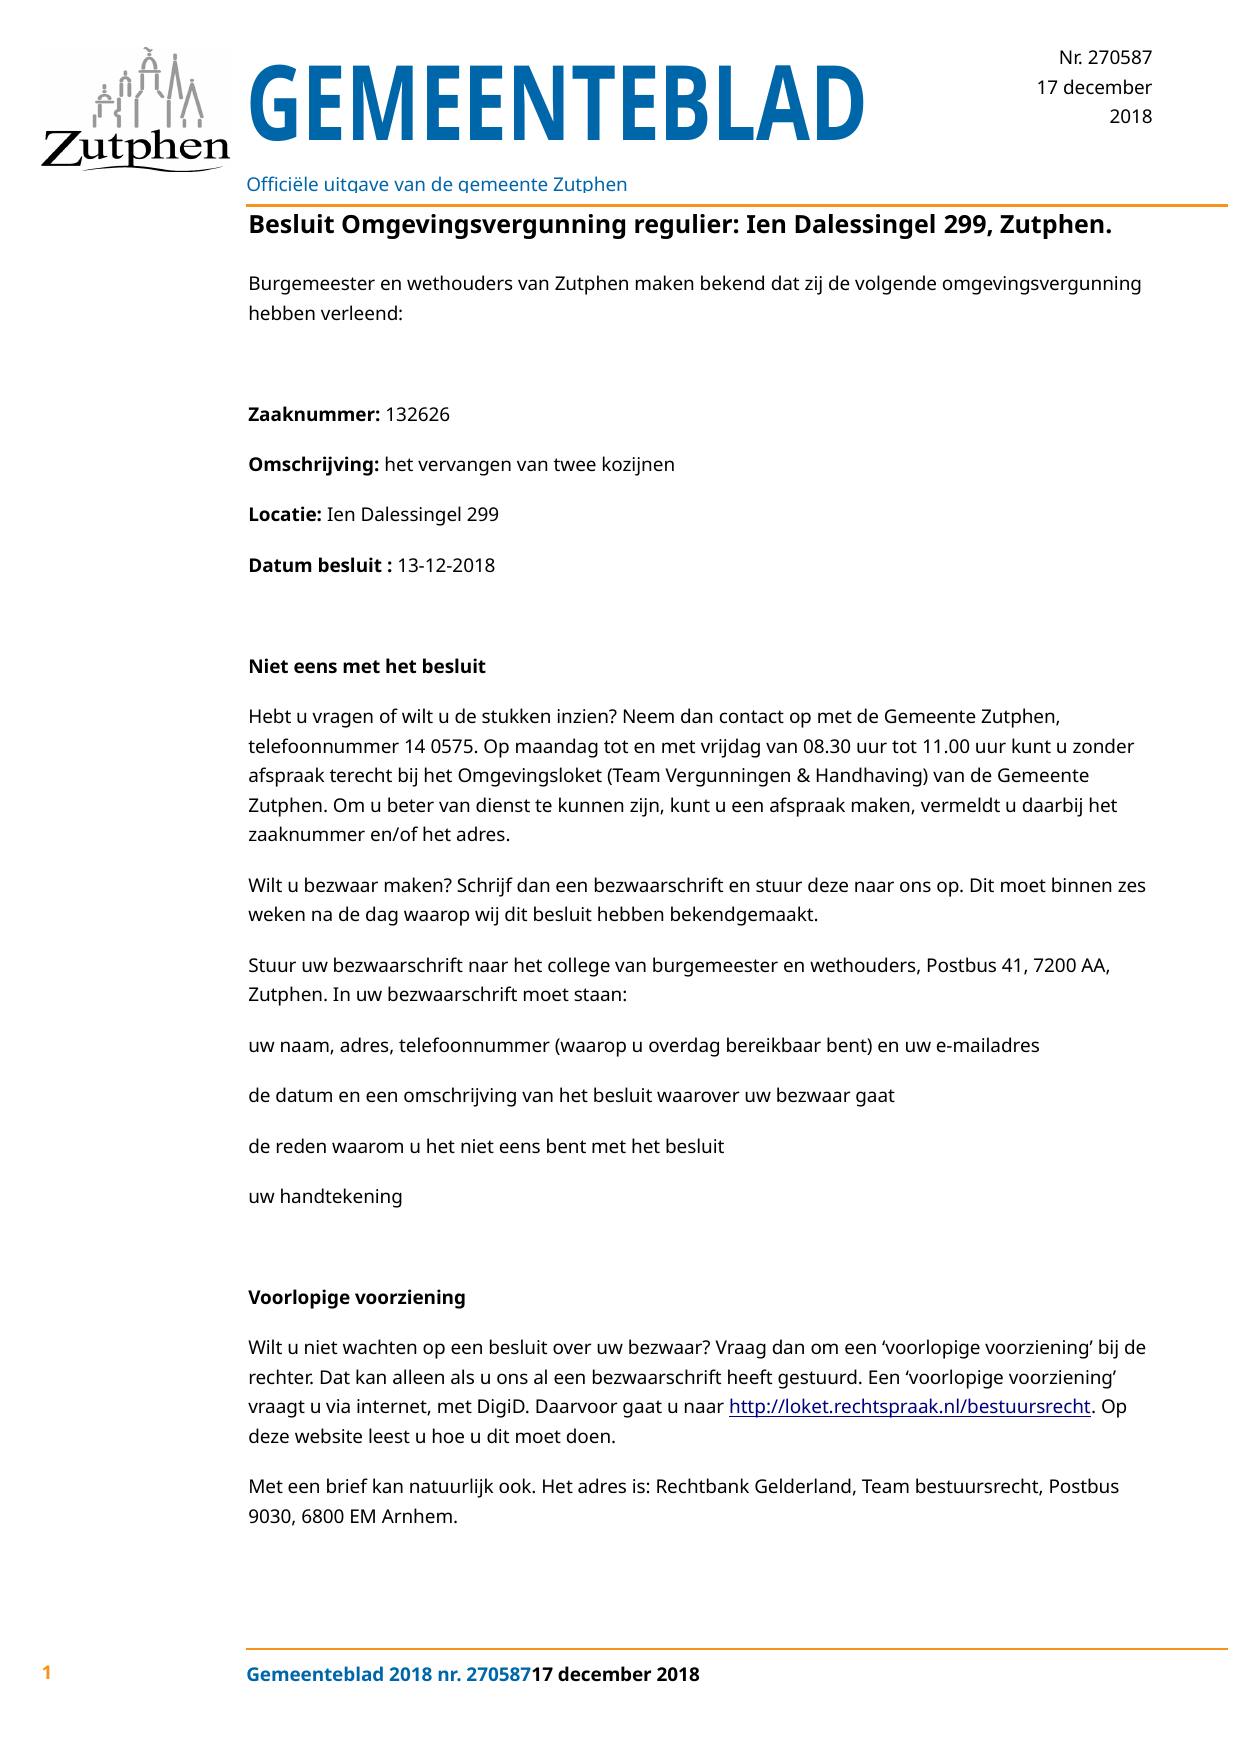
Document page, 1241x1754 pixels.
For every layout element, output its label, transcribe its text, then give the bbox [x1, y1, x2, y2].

text de datum en een omschrijving van het besluit waarover uw bezwaar gaat [248, 1082, 1152, 1108]
text Met een brief kan natuurlijk ook. Het adres is: Rechtbank Gelderland, Team bestuursrecht, Postbus 9030, 6800 EM Arnhem. [248, 1474, 1152, 1529]
text uw handtekening [248, 1183, 1152, 1209]
text Stuur uw bezwaarschrift naar het college van burgemeester en wethouders, Postbus 41, 7200 AA, Zutphen. In uw bezwaarschrift moet staan: [248, 952, 1152, 1007]
text uw naam, adres, telefoonnummer (waarop u overdag bereikbaar bent) en uw e-mailadres [248, 1032, 1152, 1058]
text Zaaknummer: 132626 [248, 401, 1152, 426]
text Wilt u niet wachten op een besluit over uw bezwaar? Vraag dan om een ‘voorlopige voorziening’ bij de rechter. Dat kan alleen als u ons al een bezwaarschrift heeft gestuurd. Een ‘voorlopige voorziening’ vraagt u via internet, met DigiD. Daarvoor gaat u naar http://loket.rechtspraak.nl/bestuursrecht. Op deze website leest u hoe u dit moet doen. [248, 1334, 1152, 1449]
picture [41, 47, 231, 172]
text Locatie: Ien Dalessingel 299 [248, 502, 1152, 527]
text Niet eens met het besluit [248, 653, 1152, 678]
text Datum besluit : 13-12-2018 [248, 552, 1152, 578]
text Hebt u vragen of wilt u de stukken inzien? Neem dan contact op met de Gemeente Zutphen, telefoonnummer 14 0575. Op maandag tot en met vrijdag van 08.30 uur tot 11.00 uur kunt u zonder afspraak terecht bij het Omgevingsloket (Team Vergunningen & Handhaving) van de Gemeente Zutphen. Om u beter van dienst te kunnen zijn, kunt u een afspraak maken, vermeldt u daarbij het zaaknummer en/of het adres. [248, 703, 1152, 847]
text de reden waarom u het niet eens bent met het besluit [248, 1133, 1152, 1158]
text Besluit Omgevingsvergunning regulier: Ien Dalessingel 299, Zutphen. [248, 207, 1152, 241]
text Voorlopige voorziening [248, 1284, 1152, 1310]
text Wilt u bezwaar maken? Schrijf dan een bezwaarschrift en stuur deze naar ons op. Dit moet binnen zes weken na de dag waarop wij dit besluit hebben bekendgemaakt. [248, 872, 1152, 927]
text Omschrijving: het vervangen van twee kozijnen [248, 451, 1152, 477]
text Burgemeester en wethouders van Zutphen maken bekend dat zij de volgende omgevingsvergunning hebben verleend: [248, 270, 1152, 326]
